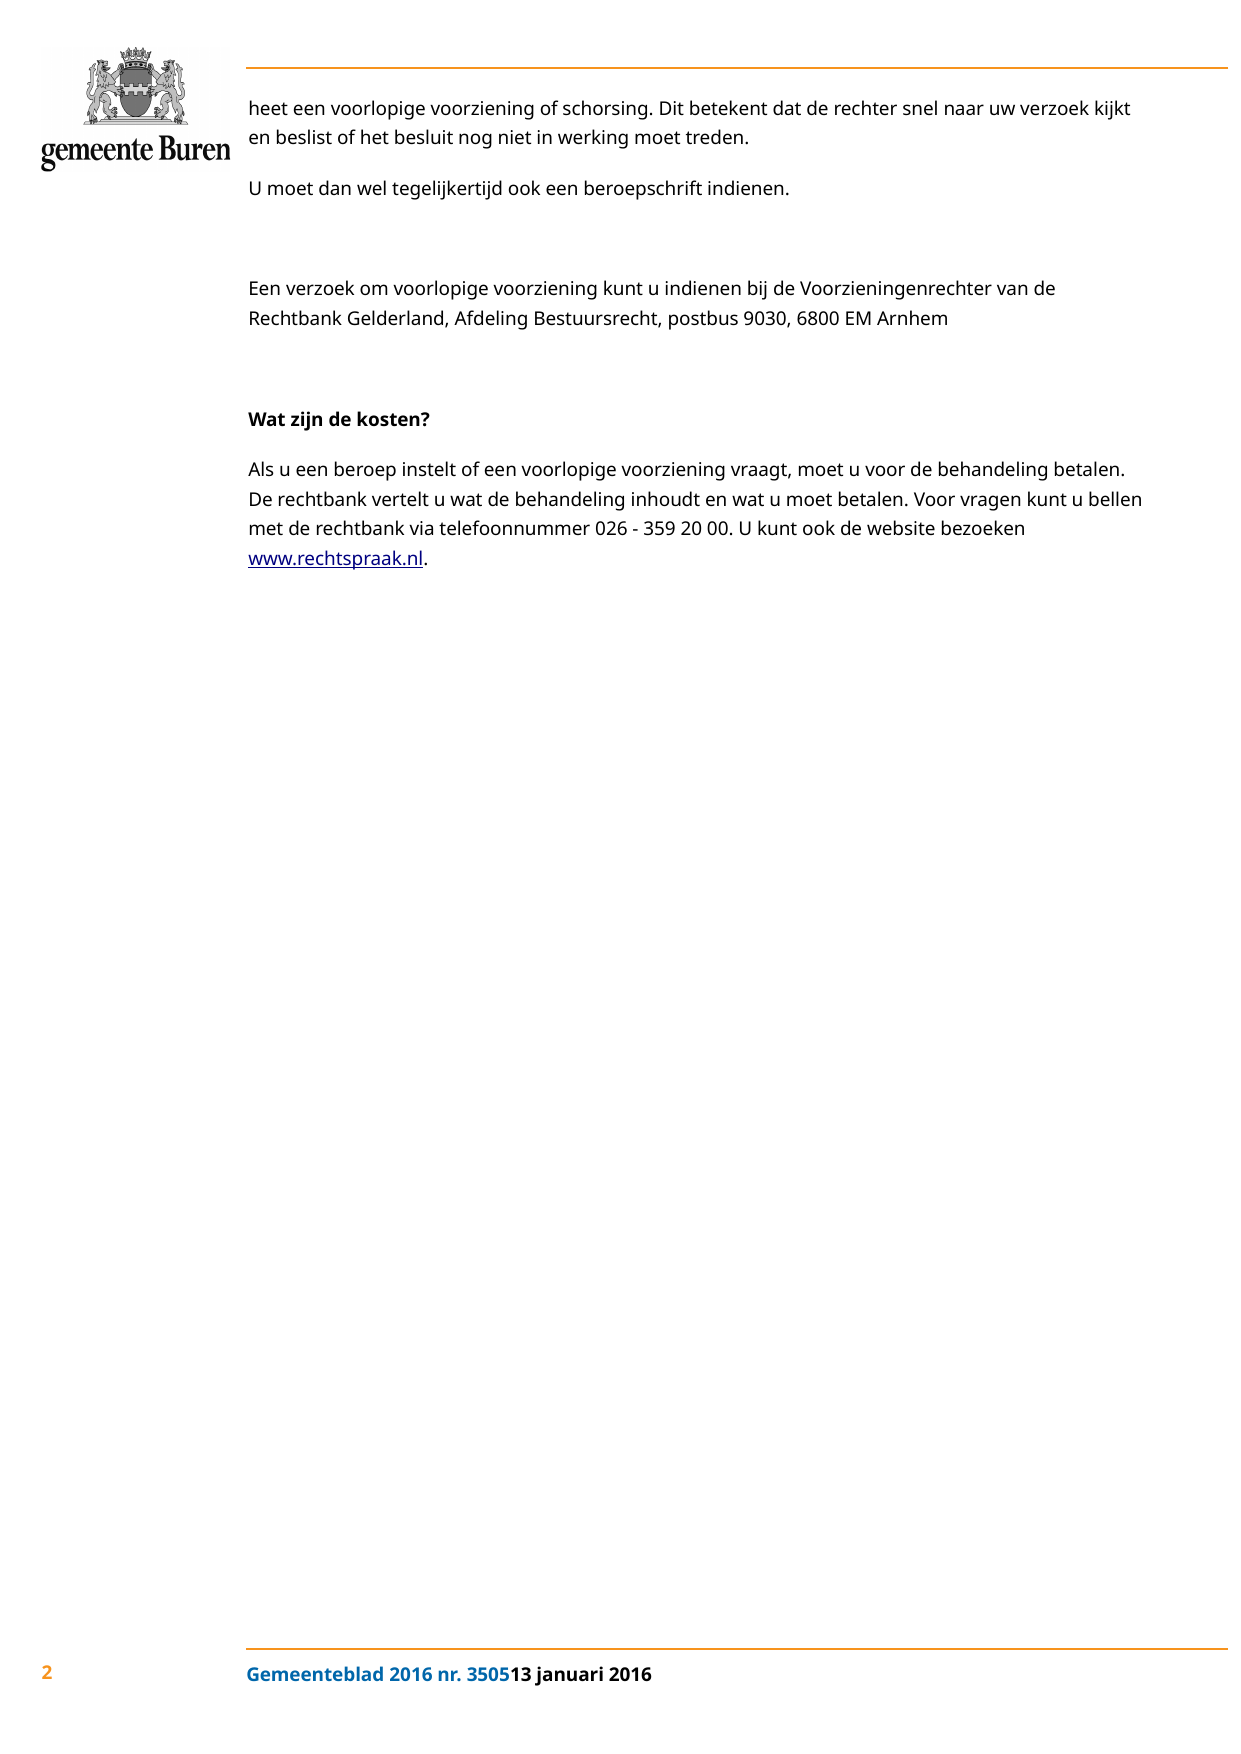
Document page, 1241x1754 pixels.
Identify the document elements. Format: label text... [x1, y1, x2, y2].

text U moet dan wel tegelijkertijd ook een beroepschrift indienen. [248, 175, 1152, 201]
text Een verzoek om voorlopige voorziening kunt u indienen bij de Voorzieningenrechter van de Rechtbank Gelderland, Afdeling Bestuursrecht, postbus 9030, 6800 EM Arnhem [248, 276, 1152, 331]
picture [41, 47, 231, 172]
text Wat zijn de kosten? [248, 406, 1152, 432]
text Als u een beroep instelt of een voorlopige voorziening vraagt, moet u voor de behandeling betalen. De rechtbank vertelt u wat de behandeling inhoudt en wat u moet betalen. Voor vragen kunt u bellen met de rechtbank via telefoonnummer 026 - 359 20 00. U kunt ook de website bezoeken www.rechtspraak.nl. [248, 456, 1152, 571]
text heet een voorlopige voorziening of schorsing. Dit betekent dat de rechter snel naar uw verzoek kijkt en beslist of het besluit nog niet in werking moet treden. [248, 95, 1152, 150]
